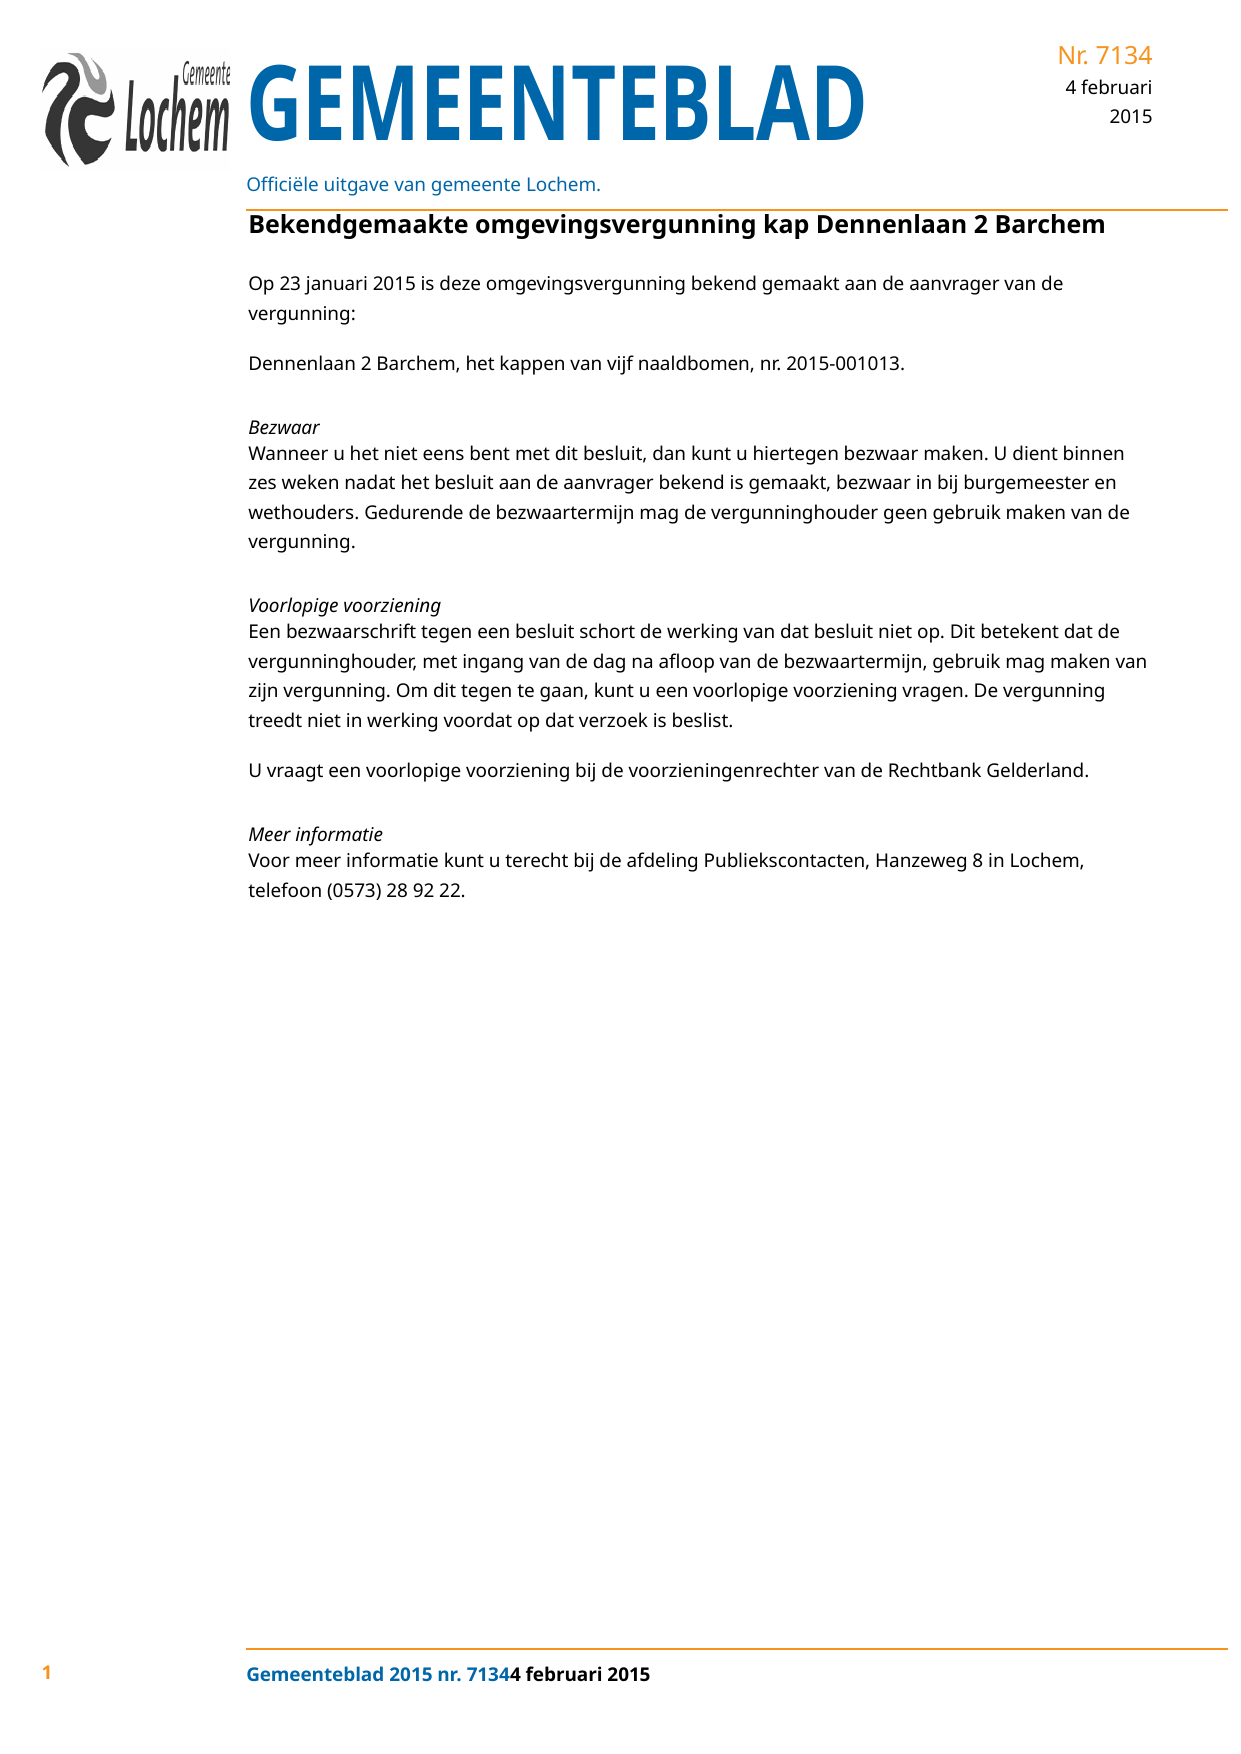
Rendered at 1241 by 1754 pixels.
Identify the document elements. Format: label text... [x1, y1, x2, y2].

text Op 23 januari 2015 is deze omgevingsvergunning bekend gemaakt aan de aanvrager van de vergunning: [248, 270, 1152, 326]
text Bekendgemaakte omgevingsvergunning kap Dennenlaan 2 Barchem [248, 211, 1152, 241]
text Voorlopige voorziening [248, 593, 1152, 618]
text Dennenlaan 2 Barchem, het kappen van vijf naaldbomen, nr. 2015-001013. [248, 350, 1152, 376]
text Bezwaar [248, 414, 1152, 440]
text Een bezwaarschrift tegen een besluit schort de werking van dat besluit niet op. Dit betekent dat de vergunninghouder, met ingang van de dag na afloop van de bezwaartermijn, gebruik mag maken van zijn vergunning. Om dit tegen te gaan, kunt u een voorlopige voorziening vragen. De vergunning treedt niet in werking voordat op dat verzoek is beslist. [248, 618, 1152, 733]
text Wanneer u het niet eens bent met dit besluit, dan kunt u hiertegen bezwaar maken. U dient binnen zes weken nadat het besluit aan de aanvrager bekend is gemaakt, bezwaar in bij burgemeester en wethouders. Gedurende de bezwaartermijn mag de vergunninghouder geen gebruik maken van de vergunning. [248, 440, 1152, 554]
text U vraagt een voorlopige voorziening bij de voorzieningenrechter van de Rechtbank Gelderland. [248, 758, 1152, 783]
text Voor meer informatie kunt u terecht bij de afdeling Publiekscontacten, Hanzeweg 8 in Lochem, telefoon (0573) 28 92 22. [248, 847, 1152, 903]
text Meer informatie [248, 822, 1152, 847]
picture [41, 47, 231, 172]
